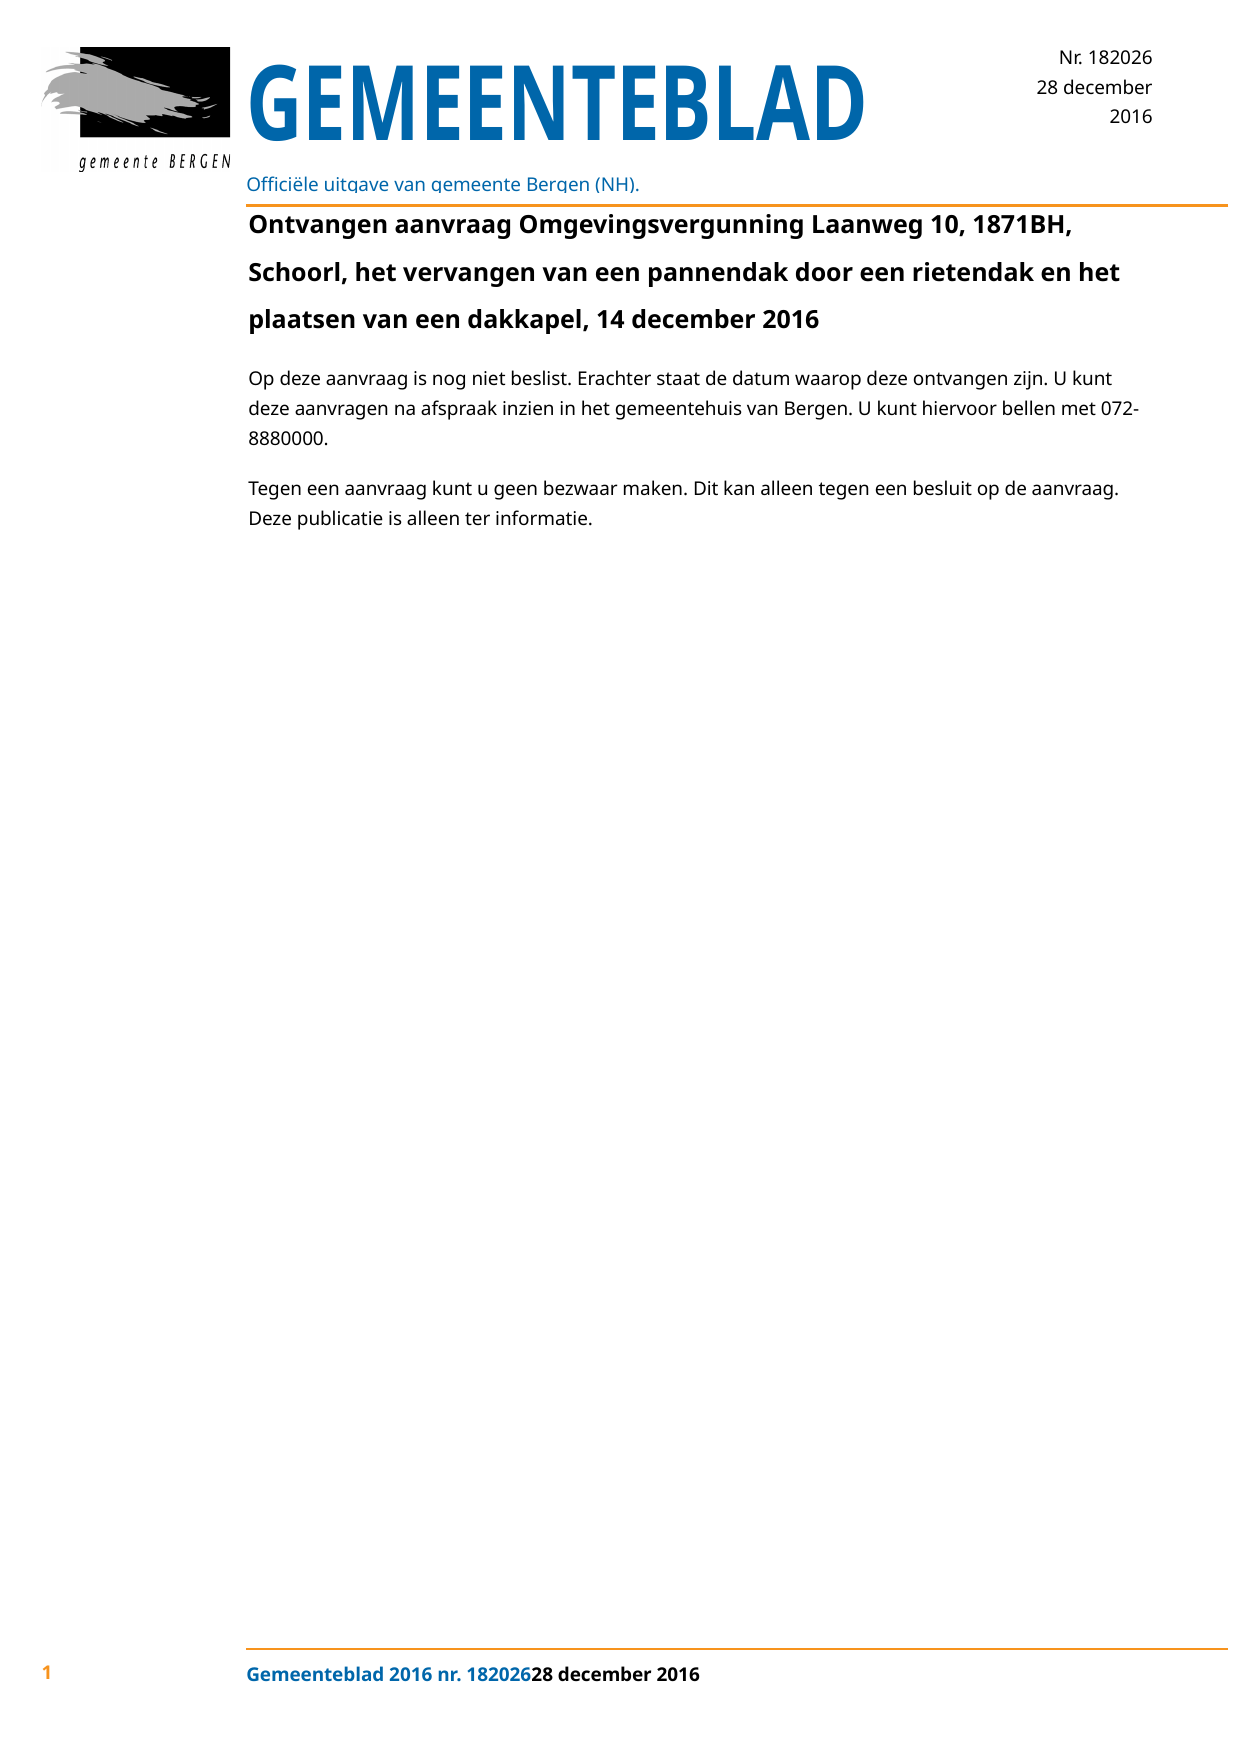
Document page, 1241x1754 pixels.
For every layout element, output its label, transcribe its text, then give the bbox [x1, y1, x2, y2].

text Ontvangen aanvraag Omgevingsvergunning Laanweg 10, 1871BH, Schoorl, het vervangen van een pannendak door een rietendak en het plaatsen van een dakkapel, 14 december 2016 [248, 207, 1152, 336]
text Tegen een aanvraag kunt u geen bezwaar maken. Dit kan alleen tegen een besluit op de aanvraag. Deze publicatie is alleen ter informatie. [248, 475, 1152, 530]
picture [41, 47, 231, 172]
text Op deze aanvraag is nog niet beslist. Erachter staat de datum waarop deze ontvangen zijn. U kunt deze aanvragen na afspraak inzien in het gemeentehuis van Bergen. U kunt hiervoor bellen met 072-8880000. [248, 366, 1152, 450]
